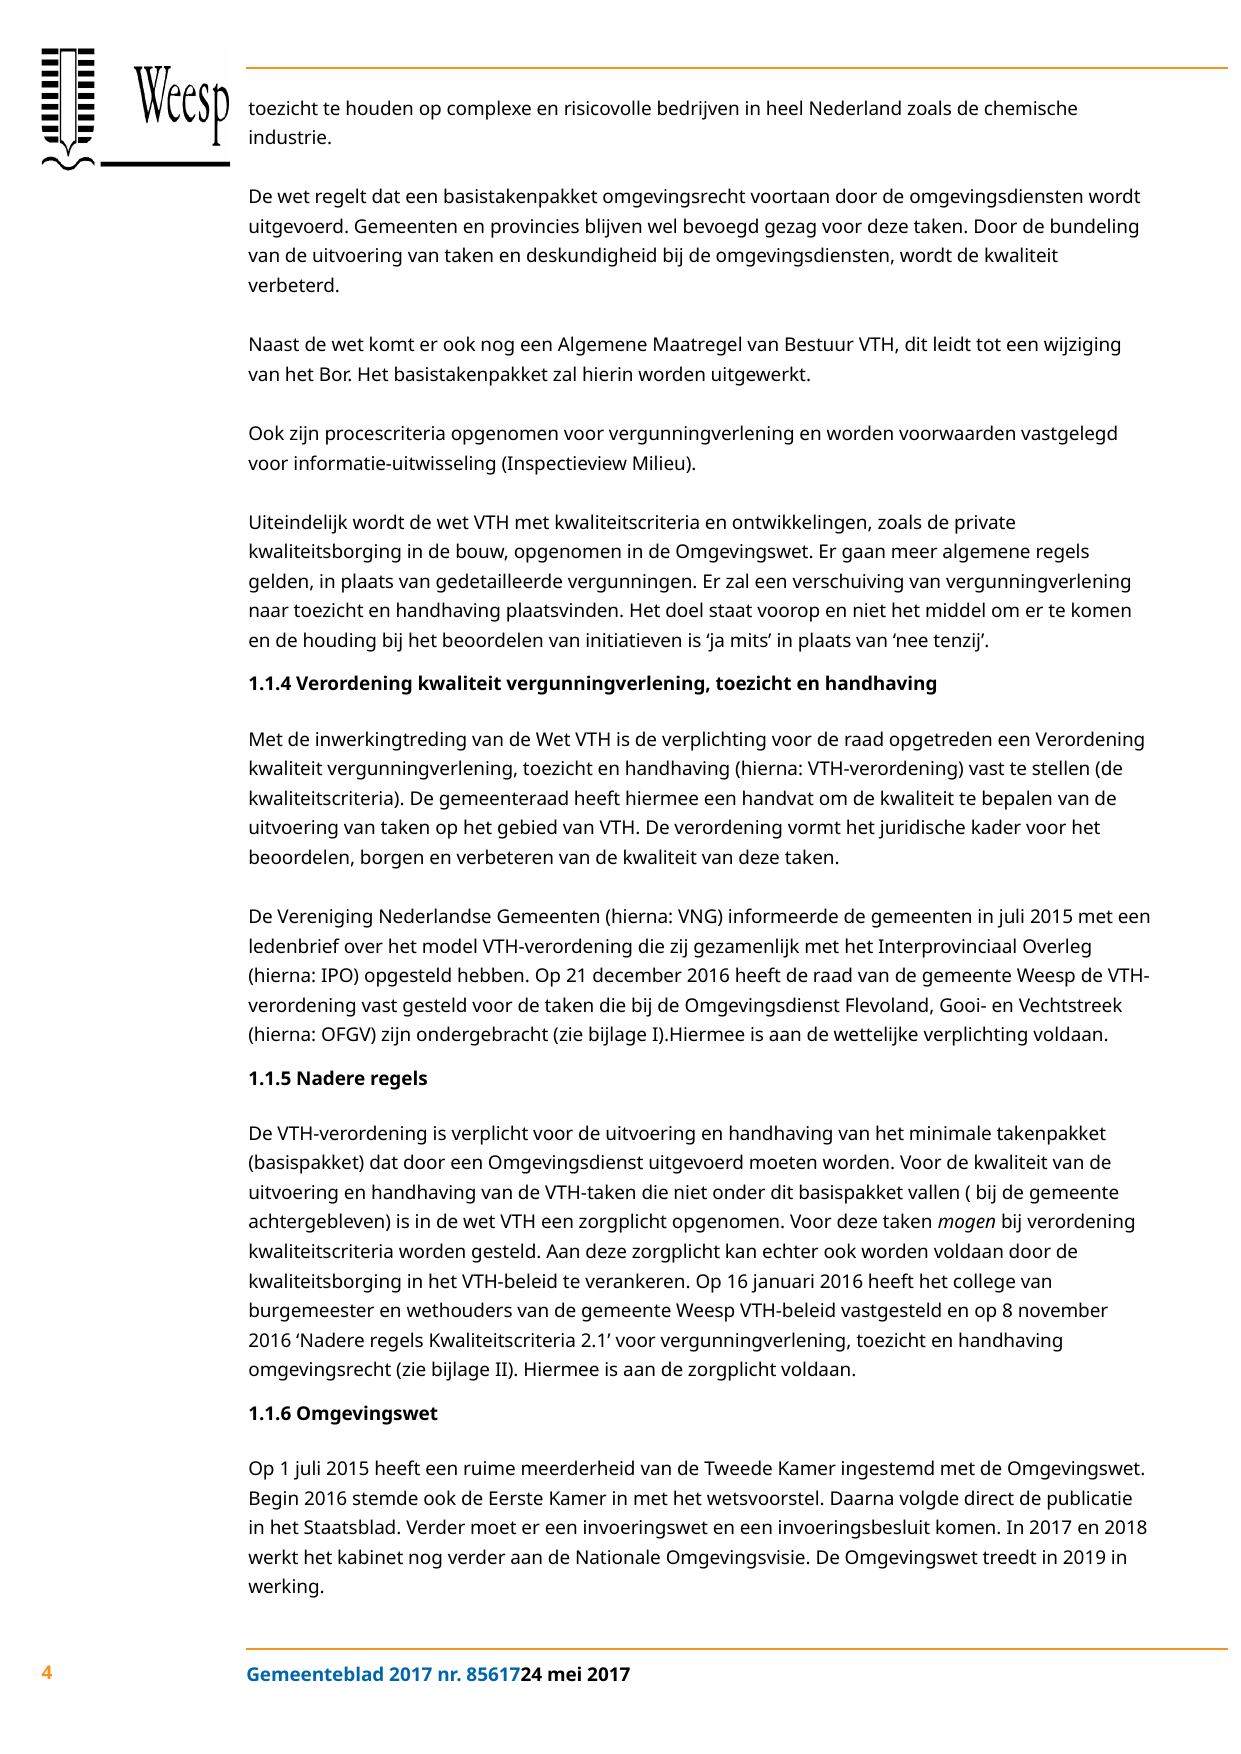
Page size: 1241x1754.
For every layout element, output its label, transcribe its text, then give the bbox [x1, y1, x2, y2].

text Op 1 juli 2015 heeft een ruime meerderheid van de Tweede Kamer ingestemd met de Omgevingswet. Begin 2016 stemde ook de Eerste Kamer in met het wetsvoorstel. Daarna volgde direct de publicatie in het Staatsblad. Verder moet er een invoeringswet en een invoeringsbesluit komen. In 2017 en 2018 werkt het kabinet nog verder aan de Nationale Omgevingsvisie. De Omgevingswet treedt in 2019 in werking. [248, 1455, 1152, 1599]
text De wet regelt dat een basistakenpakket omgevingsrecht voortaan door de omgevingsdiensten wordt uitgevoerd. Gemeenten en provincies blijven wel bevoegd gezag voor deze taken. Door de bundeling van de uitvoering van taken en deskundigheid bij de omgevingsdiensten, wordt de kwaliteit verbeterd. [248, 183, 1152, 298]
text Met de inwerkingtreding van de Wet VTH is de verplichting voor de raad opgetreden een Verordening kwaliteit vergunningverlening, toezicht en handhaving (hierna: VTH-verordening) vast te stellen (de kwaliteitscriteria). De gemeenteraad heeft hiermee een handvat om de kwaliteit te bepalen van de uitvoering van taken op het gebied van VTH. De verordening vormt het juridische kader voor het beoordelen, borgen en verbeteren van de kwaliteit van deze taken. [248, 726, 1152, 870]
text Naast de wet komt er ook nog een Algemene Maatregel van Bestuur VTH, dit leidt tot een wijziging van het Bor. Het basistakenpakket zal hierin worden uitgewerkt. [248, 331, 1152, 387]
text De VTH-verordening is verplicht voor de uitvoering en handhaving van het minimale takenpakket (basispakket) dat door een Omgevingsdienst uitgevoerd moeten worden. Voor de kwaliteit van de uitvoering en handhaving van de VTH-taken die niet onder dit basispakket vallen ( bij de gemeente achtergebleven) is in de wet VTH een zorgplicht opgenomen. Voor deze taken mogen bij verordening kwaliteitscriteria worden gesteld. Aan deze zorgplicht kan echter ook worden voldaan door de kwaliteitsborging in het VTH-beleid te verankeren. Op 16 januari 2016 heeft het college van burgemeester en wethouders van de gemeente Weesp VTH-beleid vastgesteld en op 8 november 2016 ‘Nadere regels Kwaliteitscriteria 2.1’ voor vergunningverlening, toezicht en handhaving omgevingsrecht (zie bijlage II). Hiermee is aan de zorgplicht voldaan. [248, 1120, 1152, 1382]
text 1.1.5 Nadere regels [248, 1065, 1152, 1090]
text toezicht te houden op complexe en risicovolle bedrijven in heel Nederland zoals de chemische industrie. [248, 95, 1152, 150]
text 1.1.6 Omgevingswet [248, 1400, 1152, 1426]
text Ook zijn procescriteria opgenomen voor vergunningverlening en worden voorwaarden vastgelegd voor informatie-uitwisseling (Inspectieview Milieu). [248, 420, 1152, 476]
text 1.1.4 Verordening kwaliteit vergunningverlening, toezicht en handhaving [248, 670, 1152, 696]
picture [41, 47, 231, 172]
text Uiteindelijk wordt de wet VTH met kwaliteitscriteria en ontwikkelingen, zoals de private kwaliteitsborging in de bouw, opgenomen in de Omgevingswet. Er gaan meer algemene regels gelden, in plaats van gedetailleerde vergunningen. Er zal een verschuiving van vergunningverlening naar toezicht en handhaving plaatsvinden. Het doel staat voorop en niet het middel om er te komen en de houding bij het beoordelen van initiatieven is ‘ja mits’ in plaats van ‘nee tenzij’. [248, 509, 1152, 653]
text De Vereniging Nederlandse Gemeenten (hierna: VNG) informeerde de gemeenten in juli 2015 met een ledenbrief over het model VTH-verordening die zij gezamenlijk met het Interprovinciaal Overleg (hierna: IPO) opgesteld hebben. Op 21 december 2016 heeft de raad van de gemeente Weesp de VTH-verordening vast gesteld voor de taken die bij de Omgevingsdienst Flevoland, Gooi- en Vechtstreek (hierna: OFGV) zijn ondergebracht (zie bijlage I).Hiermee is aan de wettelijke verplichting voldaan. [248, 903, 1152, 1047]
